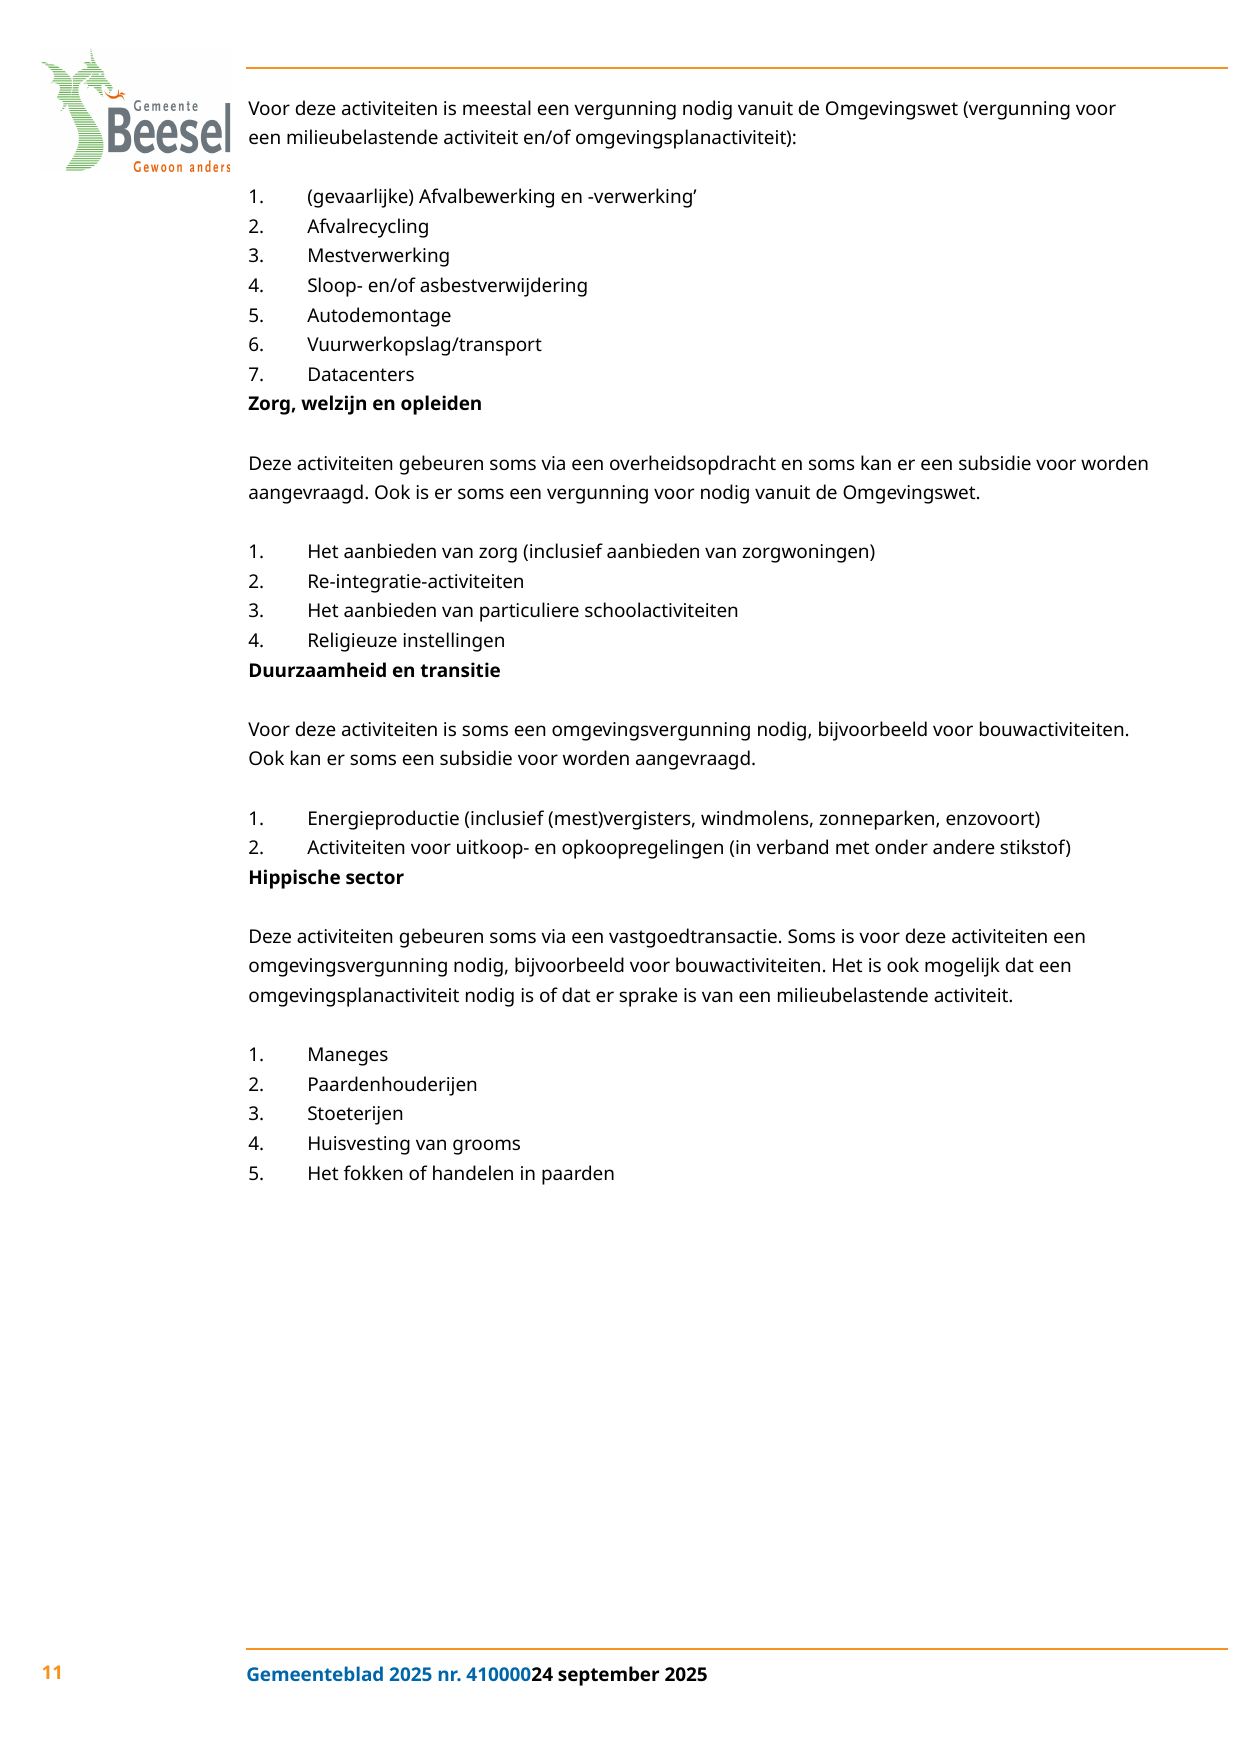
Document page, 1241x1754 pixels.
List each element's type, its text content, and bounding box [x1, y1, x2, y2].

list Datacenters [248, 361, 1152, 387]
list Mestverwerking [248, 243, 1152, 268]
list Het aanbieden van zorg (inclusief aanbieden van zorgwoningen) [248, 538, 1152, 564]
list Sloop- en/of asbestverwijdering [248, 272, 1152, 298]
list Maneges [248, 1041, 1152, 1067]
text Voor deze activiteiten is soms een omgevingsvergunning nodig, bijvoorbeeld voor bouwactiviteiten. Ook kan er soms een subsidie voor worden aangevraagd. [248, 716, 1152, 771]
picture [41, 47, 231, 172]
list Het fokken of handelen in paarden [248, 1160, 1152, 1186]
text Hippische sector [248, 864, 1152, 890]
list Energieproductie (inclusief (mest)vergisters, windmolens, zonneparken, enzovoort) [248, 805, 1152, 831]
text Duurzaamheid en transitie [248, 657, 1152, 683]
list Afvalrecycling [248, 213, 1152, 239]
text Deze activiteiten gebeuren soms via een overheidsopdracht en soms kan er een subsidie voor worden aangevraagd. Ook is er soms een vergunning voor nodig vanuit de Omgevingswet. [248, 450, 1152, 505]
text Deze activiteiten gebeuren soms via een vastgoedtransactie. Soms is voor deze activiteiten een omgevingsvergunning nodig, bijvoorbeeld voor bouwactiviteiten. Het is ook mogelijk dat een omgevingsplanactiviteit nodig is of dat er sprake is van een milieubelastende activiteit. [248, 923, 1152, 1008]
text Zorg, welzijn en opleiden [248, 391, 1152, 416]
list Stoeterijen [248, 1101, 1152, 1126]
text Voor deze activiteiten is meestal een vergunning nodig vanuit de Omgevingswet (vergunning voor een milieubelastende activiteit en/of omgevingsplanactiviteit): [248, 95, 1152, 150]
list Activiteiten voor uitkoop- en opkoopregelingen (in verband met onder andere stikstof) [248, 834, 1152, 860]
list Re-integratie-activiteiten [248, 568, 1152, 594]
list (gevaarlijke) Afvalbewerking en -verwerking’ [248, 183, 1152, 209]
list Het aanbieden van particuliere schoolactiviteiten [248, 598, 1152, 623]
list Vuurwerkopslag/transport [248, 331, 1152, 357]
list Paardenhouderijen [248, 1071, 1152, 1097]
list Huisvesting van grooms [248, 1130, 1152, 1156]
list Religieuze instellingen [248, 627, 1152, 653]
list Autodemontage [248, 302, 1152, 328]
